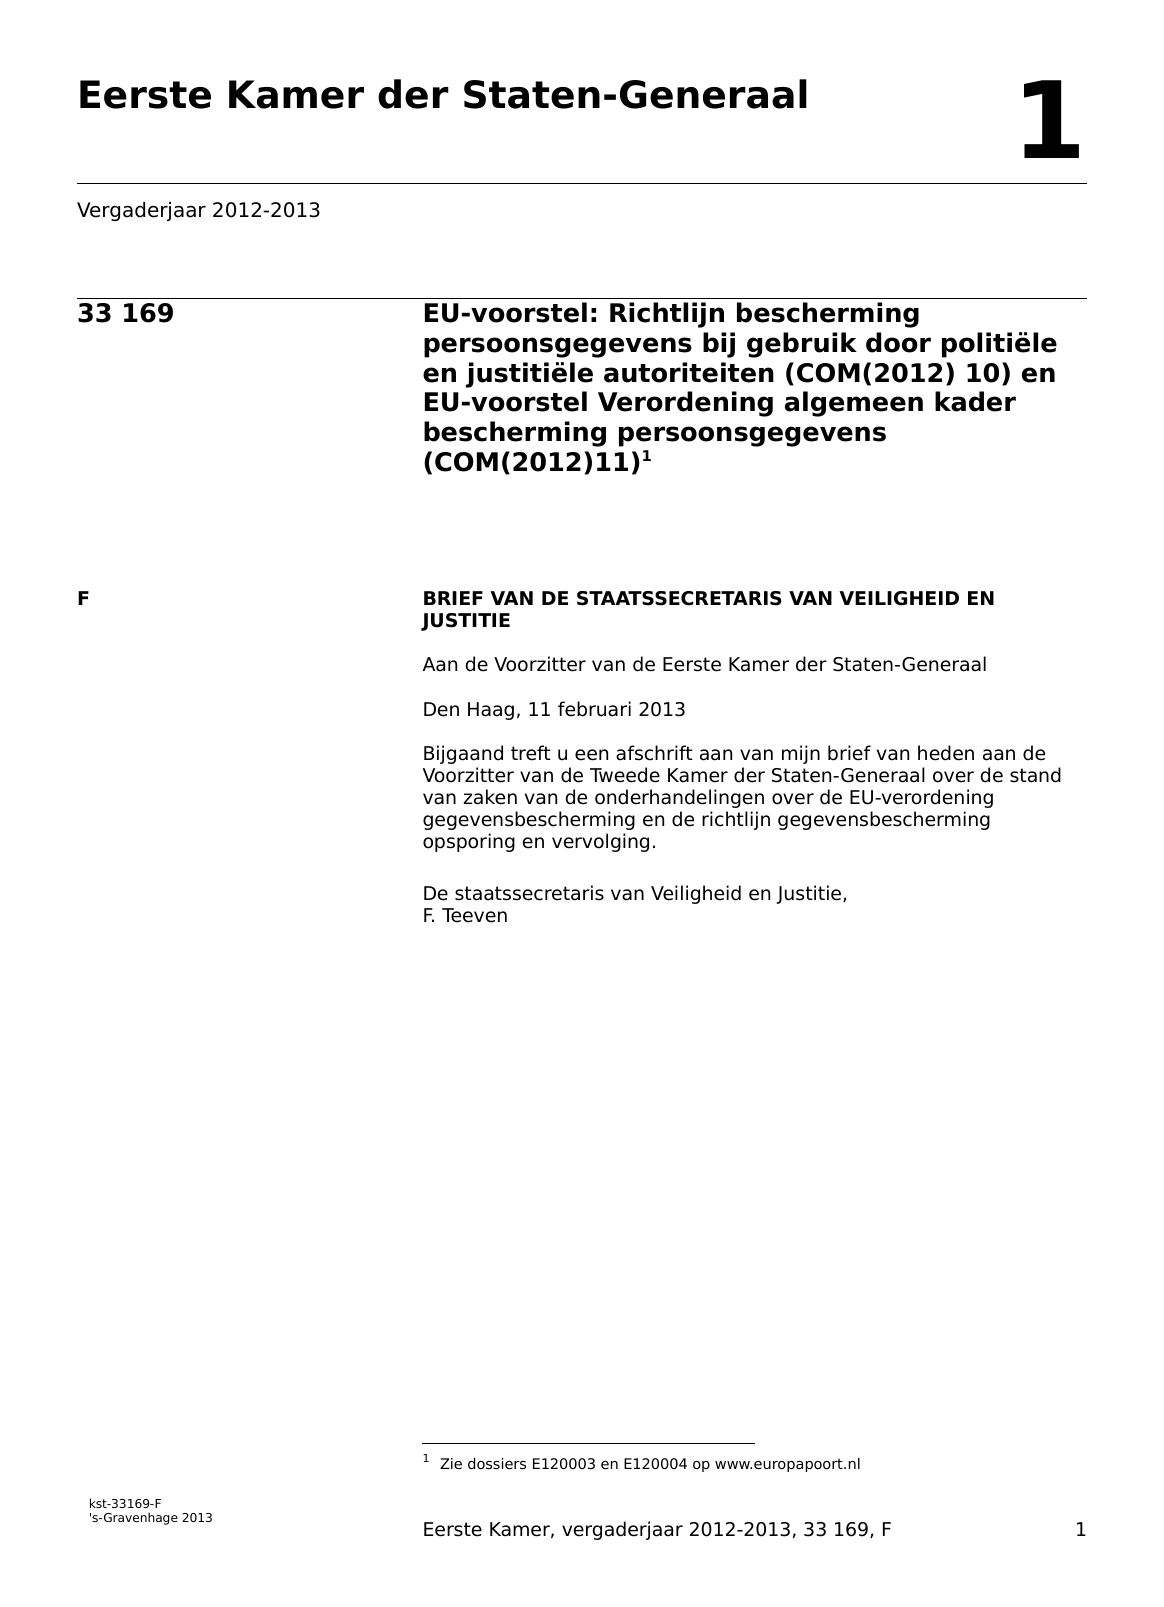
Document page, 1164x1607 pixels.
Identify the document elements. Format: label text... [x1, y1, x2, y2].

text kst-33169-F [88, 1497, 323, 1511]
text Den Haag, 11 februari 2013 [422, 698, 1087, 720]
table_cell Vergaderjaar 2012-2013 [77, 184, 1087, 298]
text 's-Gravenhage 2013 [88, 1511, 323, 1525]
subtitle F BRIEF VAN DE STAATSSECRETARIS VAN VEILIGHEID EN JUSTITIE [77, 588, 1087, 632]
text Zie dossiers E120003 en E120004 op www.europapoort.nl [422, 1452, 1087, 1474]
text Bijgaand treft u een afschrift aan van mijn brief van heden aan de Voorzitter van de Tweede Kamer der Staten-Generaal over de stand van zaken van de onderhandelingen over de EU-verordening gegevensbescherming en de richtlijn gegevensbescherming opsporing en vervolging. [422, 743, 1087, 852]
table_header 1 [886, 59, 1087, 183]
table_header Eerste Kamer der Staten-Generaal [77, 59, 886, 183]
text De staatssecretaris van Veiligheid en Justitie, F. Teeven [422, 882, 1087, 926]
subtitle 33 169 EU-voorstel: Richtlijn bescherming persoonsgegevens bij gebruik door politiële en justitiële autoriteiten (COM(2012) 10) en EU-voorstel Verordening algemeen kader bescherming persoonsgegevens (COM(2012)11) [77, 299, 1087, 477]
text Aan de Voorzitter van de Eerste Kamer der Staten-Generaal [422, 654, 1087, 676]
